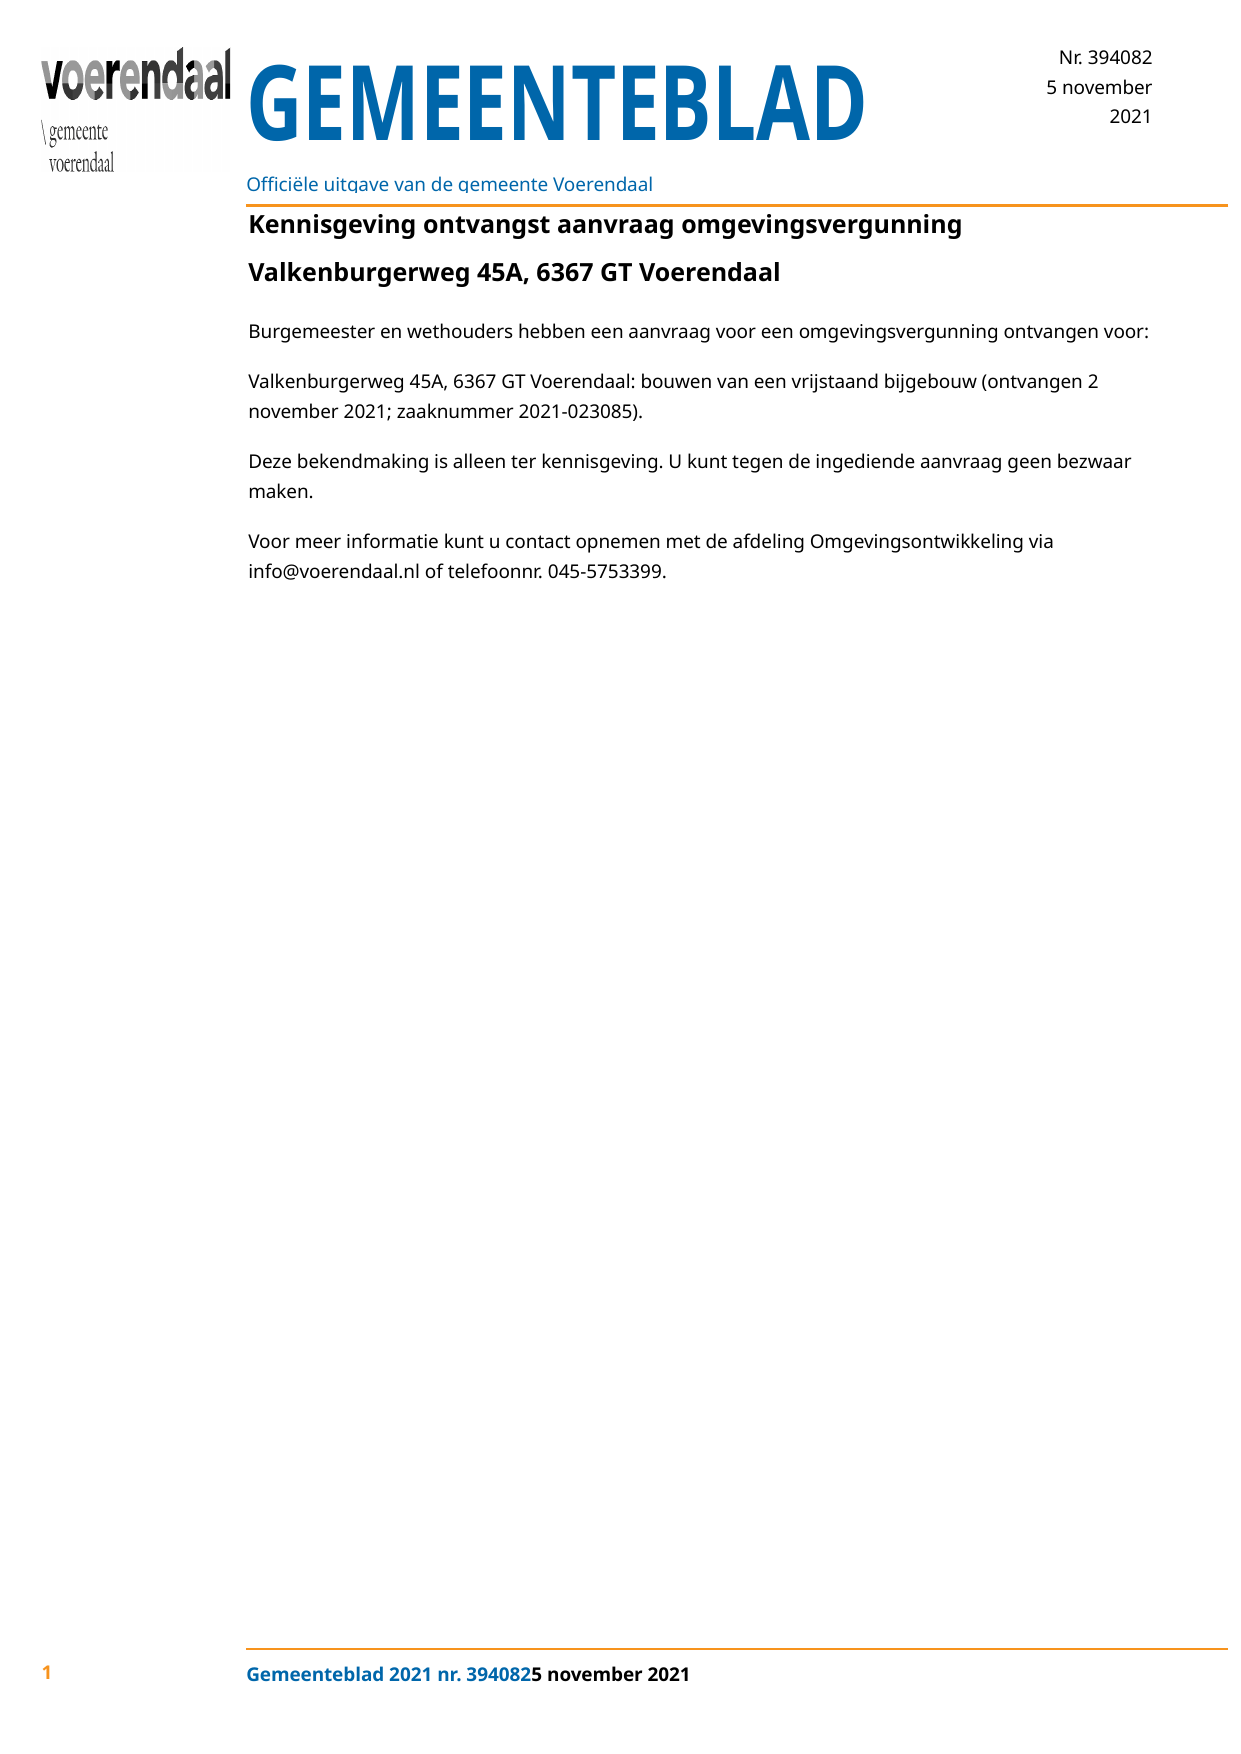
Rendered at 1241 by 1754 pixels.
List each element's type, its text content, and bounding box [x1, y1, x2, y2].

text Valkenburgerweg 45A, 6367 GT Voerendaal: bouwen van een vrijstaand bijgebouw (ontvangen 2 november 2021; zaaknummer 2021-023085). [248, 368, 1152, 424]
text Deze bekendmaking is alleen ter kennisgeving. U kunt tegen de ingediende aanvraag geen bezwaar maken. [248, 448, 1152, 504]
picture [41, 47, 231, 172]
text Voor meer informatie kunt u contact opnemen met de afdeling Omgevingsontwikkeling via info@voerendaal.nl of telefoonnr. 045-5753399. [248, 528, 1152, 584]
text Burgemeester en wethouders hebben een aanvraag voor een omgevingsvergunning ontvangen voor: [248, 318, 1152, 344]
text Kennisgeving ontvangst aanvraag omgevingsvergunning Valkenburgerweg 45A, 6367 GT Voerendaal [248, 207, 1152, 288]
